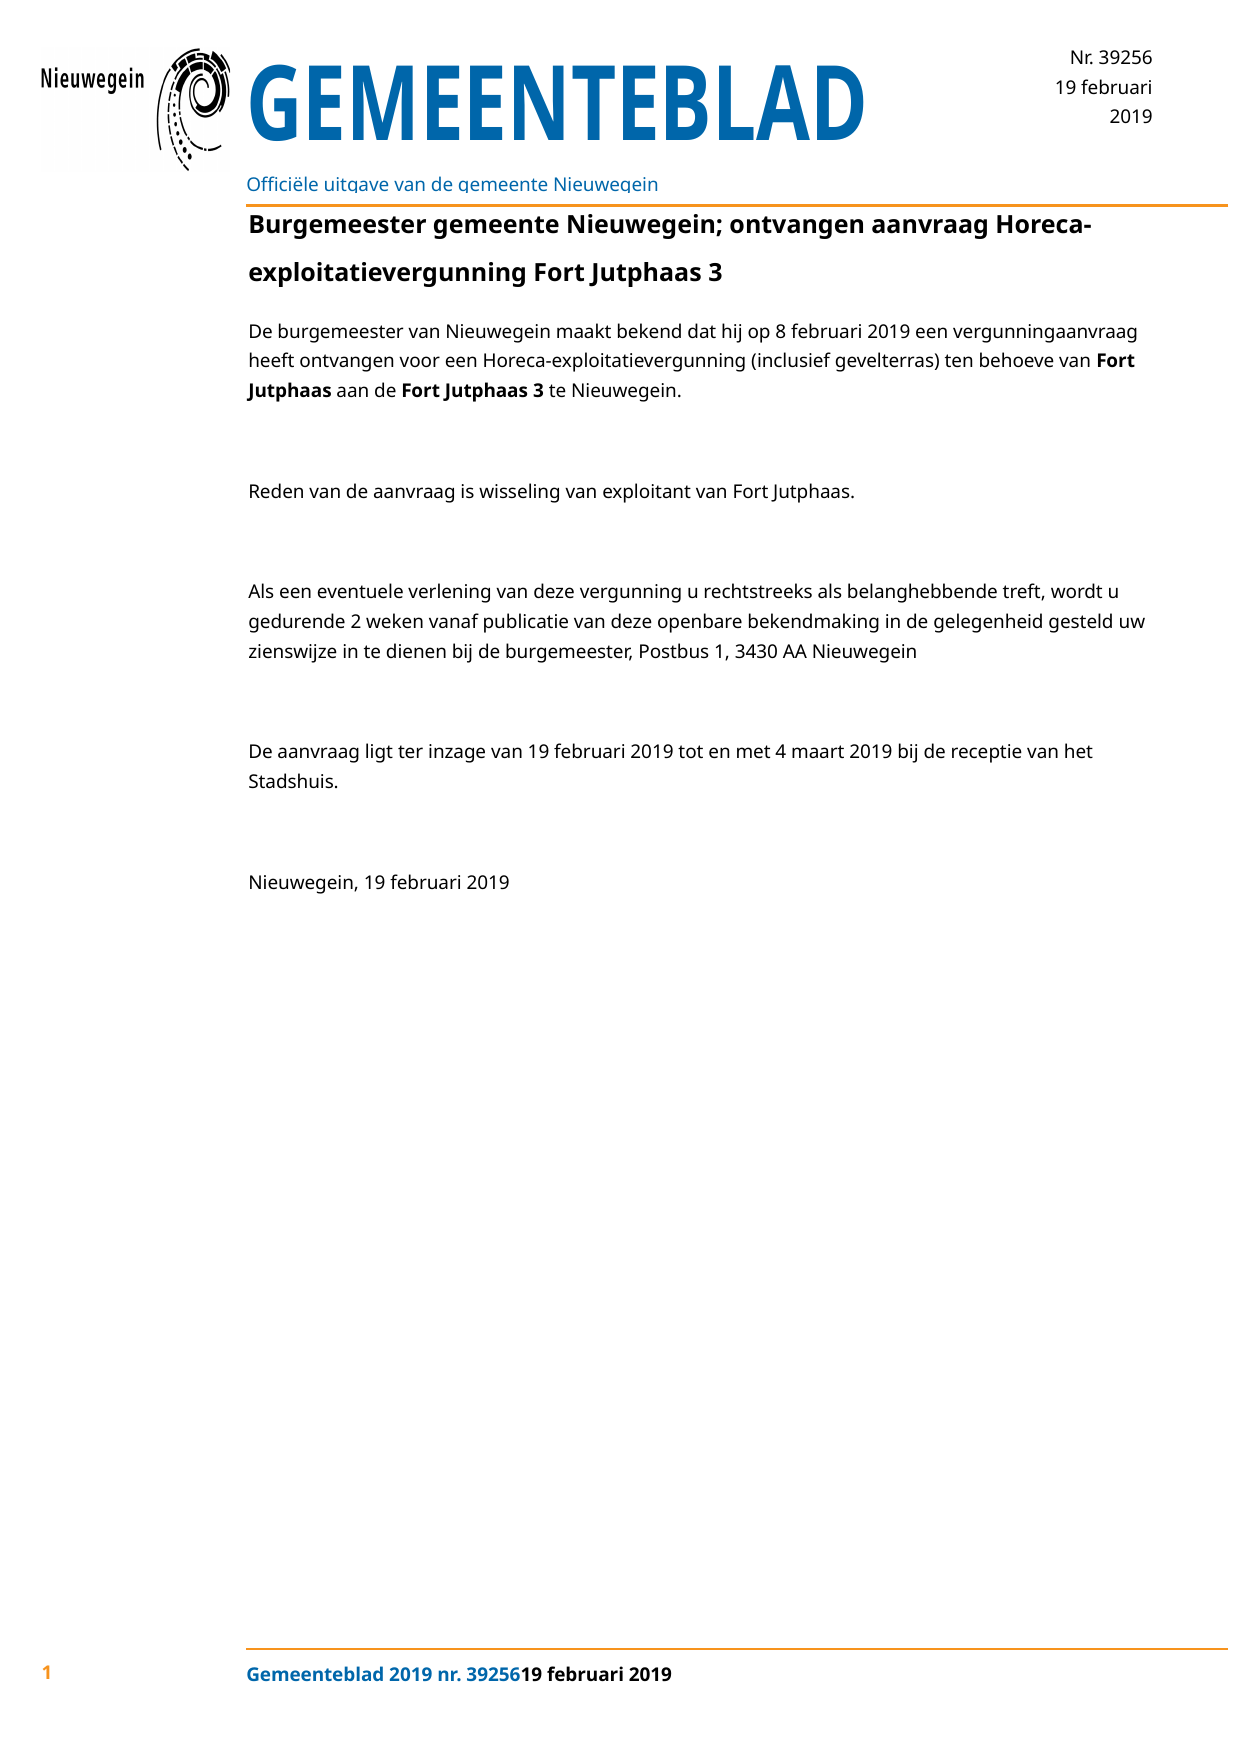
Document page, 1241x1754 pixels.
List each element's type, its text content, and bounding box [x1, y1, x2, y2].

text Burgemeester gemeente Nieuwegein; ontvangen aanvraag Horeca-exploitatievergunning Fort Jutphaas 3 [248, 207, 1152, 288]
text Nieuwegein, 19 februari 2019 [248, 869, 1152, 895]
picture [41, 47, 231, 172]
text Als een eventuele verlening van deze vergunning u rechtstreeks als belanghebbende treft, wordt u gedurende 2 weken vanaf publicatie van deze openbare bekendmaking in de gelegenheid gesteld uw zienswijze in te dienen bij de burgemeester, Postbus 1, 3430 AA Nieuwegein [248, 579, 1152, 664]
text De burgemeester van Nieuwegein maakt bekend dat hij op 8 februari 2019 een vergunningaanvraag heeft ontvangen voor een Horeca-exploitatievergunning (inclusief gevelterras) ten behoeve van Fort Jutphaas aan de Fort Jutphaas 3 te Nieuwegein. [248, 318, 1152, 403]
text Reden van de aanvraag is wisseling van exploitant van Fort Jutphaas. [248, 478, 1152, 504]
text De aanvraag ligt ter inzage van 19 februari 2019 tot en met 4 maart 2019 bij de receptie van het Stadshuis. [248, 739, 1152, 794]
